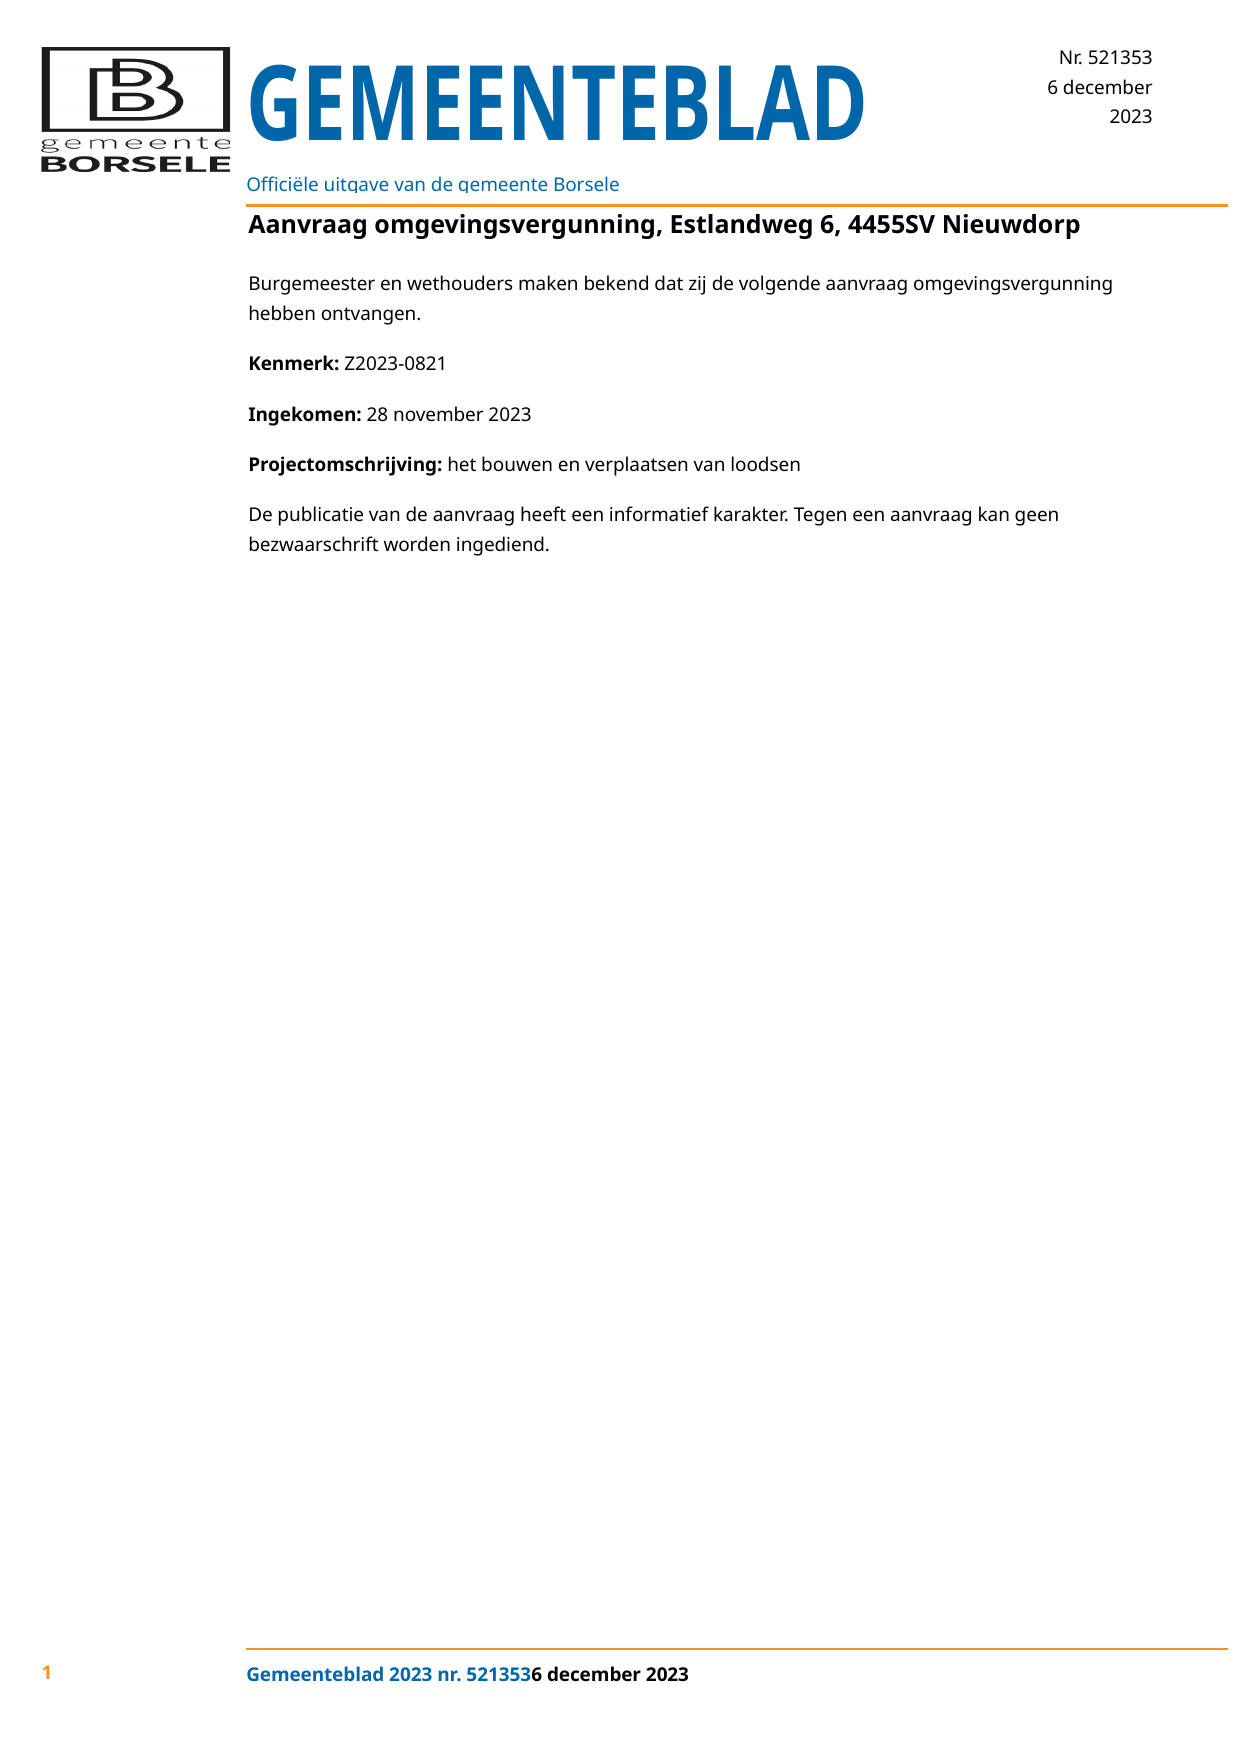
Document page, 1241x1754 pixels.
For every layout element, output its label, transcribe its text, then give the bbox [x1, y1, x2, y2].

picture [41, 47, 231, 172]
text Projectomschrijving: het bouwen en verplaatsen van loodsen [248, 451, 1152, 477]
text Burgemeester en wethouders maken bekend dat zij de volgende aanvraag omgevingsvergunning hebben ontvangen. [248, 270, 1152, 326]
text Kenmerk: Z2023-0821 [248, 350, 1152, 376]
text Aanvraag omgevingsvergunning, Estlandweg 6, 4455SV Nieuwdorp [248, 207, 1152, 241]
text Ingekomen: 28 november 2023 [248, 401, 1152, 426]
text De publicatie van de aanvraag heeft een informatief karakter. Tegen een aanvraag kan geen bezwaarschrift worden ingediend. [248, 502, 1152, 557]
